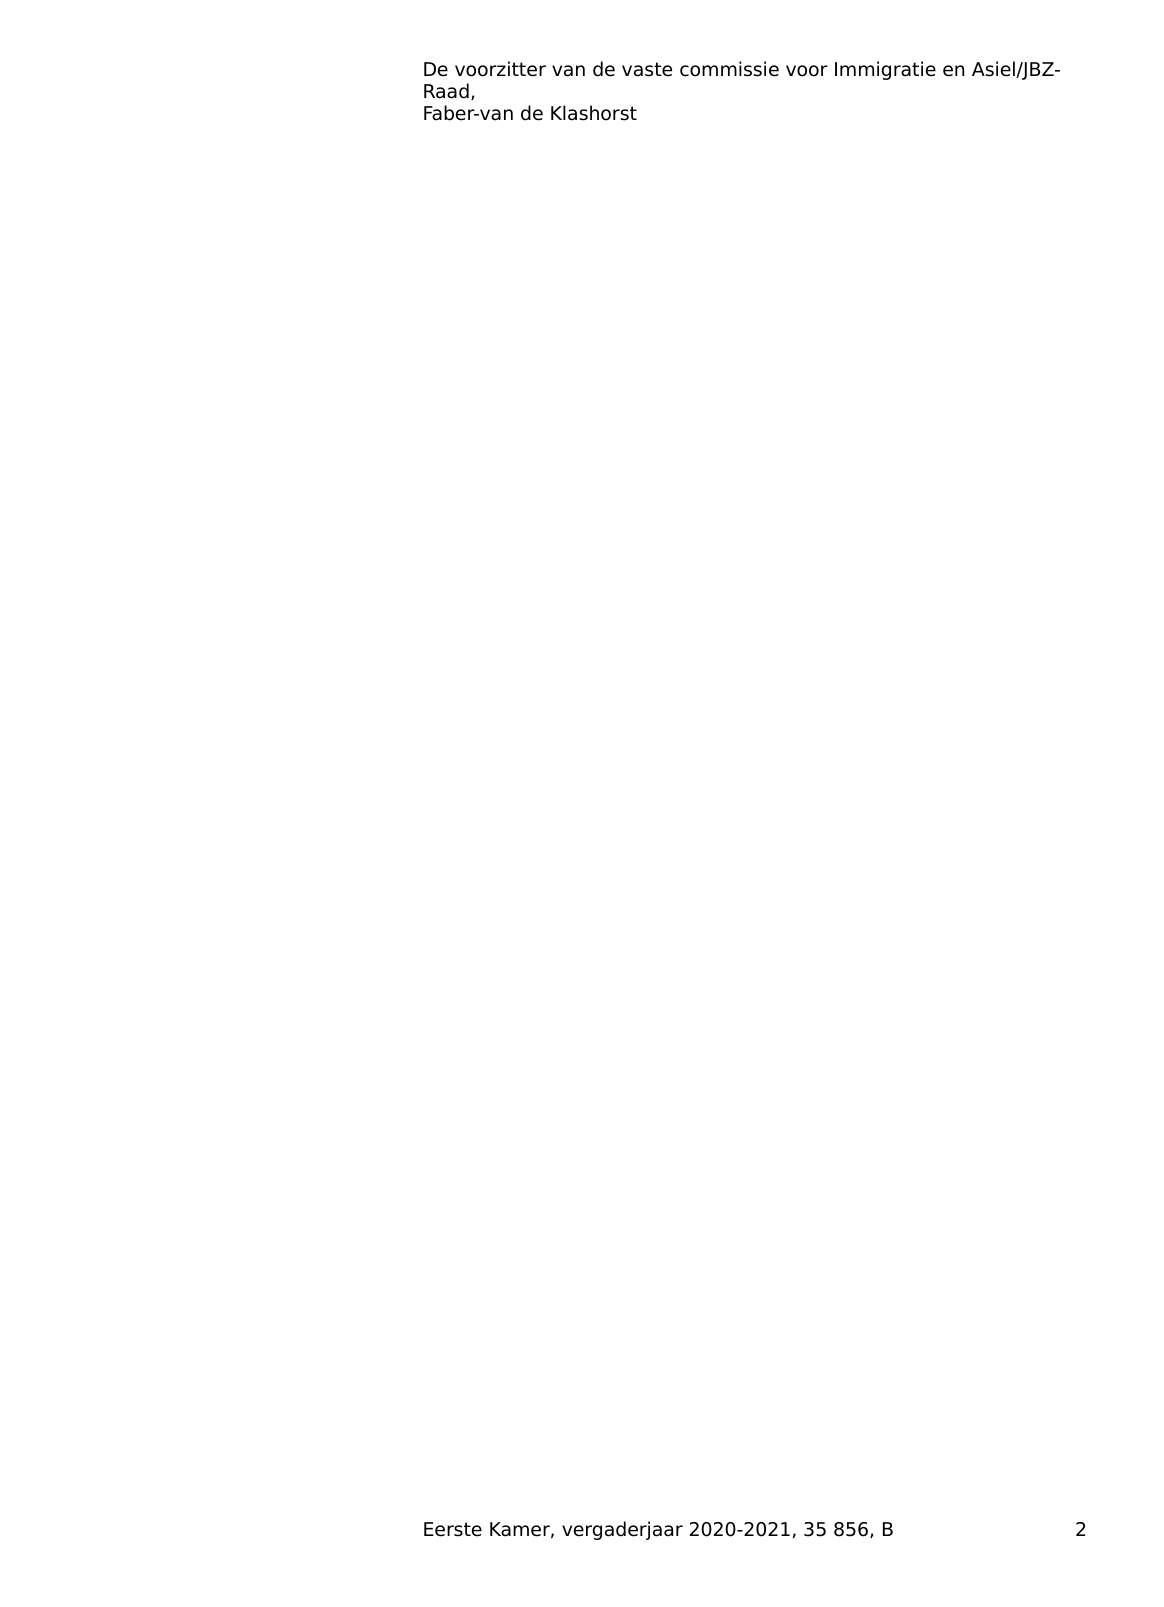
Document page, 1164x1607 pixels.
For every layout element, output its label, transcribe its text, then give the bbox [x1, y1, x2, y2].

text De voorzitter van de vaste commissie voor Immigratie en Asiel/JBZ-Raad, Faber-van de Klashorst [422, 59, 1087, 125]
